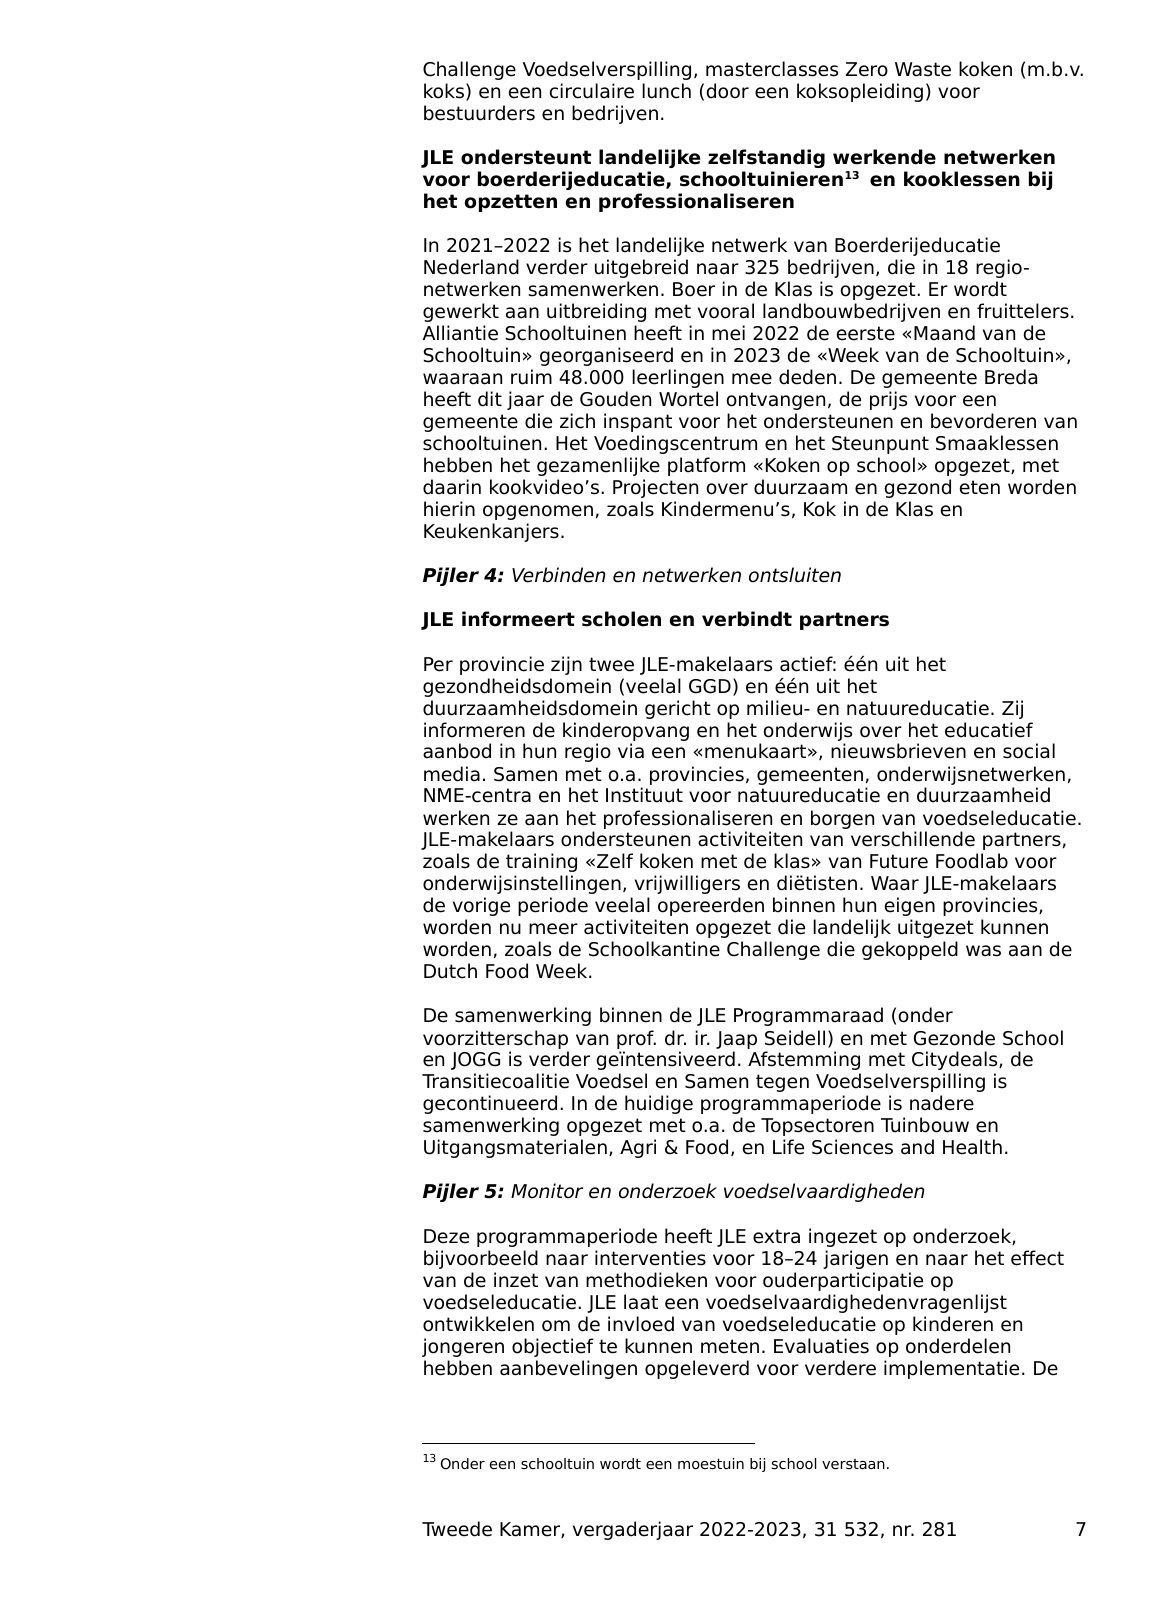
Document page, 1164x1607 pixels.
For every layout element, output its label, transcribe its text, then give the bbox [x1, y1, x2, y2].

text De samenwerking binnen de JLE Programmaraad (onder voorzitterschap van prof. dr. ir. Jaap Seidell) en met Gezonde School en JOGG is verder geïntensiveerd. Afstemming met Citydeals, de Transitiecoalitie Voedsel en Samen tegen Voedselverspilling is gecontinueerd. In de huidige programmaperiode is nadere samenwerking opgezet met o.a. de Topsectoren Tuinbouw en Uitgangsmaterialen, Agri & Food, en Life Sciences and Health. [422, 1005, 1087, 1159]
text In 2021–2022 is het landelijke netwerk van Boerderijeducatie Nederland verder uitgebreid naar 325 bedrijven, die in 18 regio-netwerken samenwerken. Boer in de Klas is opgezet. Er wordt gewerkt aan uitbreiding met vooral landbouwbedrijven en fruittelers. Alliantie Schooltuinen heeft in mei 2022 de eerste «Maand van de Schooltuin» georganiseerd en in 2023 de «Week van de Schooltuin», waaraan ruim 48.000 leerlingen mee deden. De gemeente Breda heeft dit jaar de Gouden Wortel ontvangen, de prijs voor een gemeente die zich inspant voor het ondersteunen en bevorderen van schooltuinen. Het Voedingscentrum en het Steunpunt Smaaklessen hebben het gezamenlijke platform «Koken op school» opgezet, met daarin kookvideo’s. Projecten over duurzaam en gezond eten worden hierin opgenomen, zoals Kindermenu’s, Kok in de Klas en Keukenkanjers. [422, 235, 1087, 543]
subtitle Pijler 4: Verbinden en netwerken ontsluiten [422, 565, 1087, 587]
text Deze programmaperiode heeft JLE extra ingezet op onderzoek, bijvoorbeeld naar interventies voor 18–24 jarigen en naar het effect van de inzet van methodieken voor ouderparticipatie op voedseleducatie. JLE laat een voedselvaardighedenvragenlijst ontwikkelen om de invloed van voedseleducatie op kinderen en jongeren objectief te kunnen meten. Evaluaties op onderdelen hebben aanbevelingen opgeleverd voor verdere implementatie. De [422, 1226, 1087, 1379]
subtitle Pijler 5: Monitor en onderzoek voedselvaardigheden [422, 1181, 1087, 1203]
text Challenge Voedselverspilling, masterclasses Zero Waste koken (m.b.v. koks) en een circulaire lunch (door een koksopleiding) voor bestuurders en bedrijven. [422, 59, 1087, 125]
subtitle JLE informeert scholen en verbindt partners [422, 609, 1087, 631]
subtitle JLE ondersteunt landelijke zelfstandig werkende netwerken voor boerderijeducatie, schooltuinieren en kooklessen bij het opzetten en professionaliseren [422, 147, 1087, 213]
text Per provincie zijn twee JLE-makelaars actief: één uit het gezondheidsdomein (veelal GGD) en één uit het duurzaamheidsdomein gericht op milieu- en natuureducatie. Zij informeren de kinderopvang en het onderwijs over het educatief aanbod in hun regio via een «menukaart», nieuwsbrieven en social media. Samen met o.a. provincies, gemeenten, onderwijsnetwerken, NME-centra en het Instituut voor natuureducatie en duurzaamheid werken ze aan het professionaliseren en borgen van voedseleducatie. JLE-makelaars ondersteunen activiteiten van verschillende partners, zoals de training «Zelf koken met de klas» van Future Foodlab voor onderwijsinstellingen, vrijwilligers en diëtisten. Waar JLE-makelaars de vorige periode veelal opereerden binnen hun eigen provincies, worden nu meer activiteiten opgezet die landelijk uitgezet kunnen worden, zoals de Schoolkantine Challenge die gekoppeld was aan de Dutch Food Week. [422, 653, 1087, 983]
text Onder een schooltuin wordt een moestuin bij school verstaan. [422, 1452, 1087, 1474]
